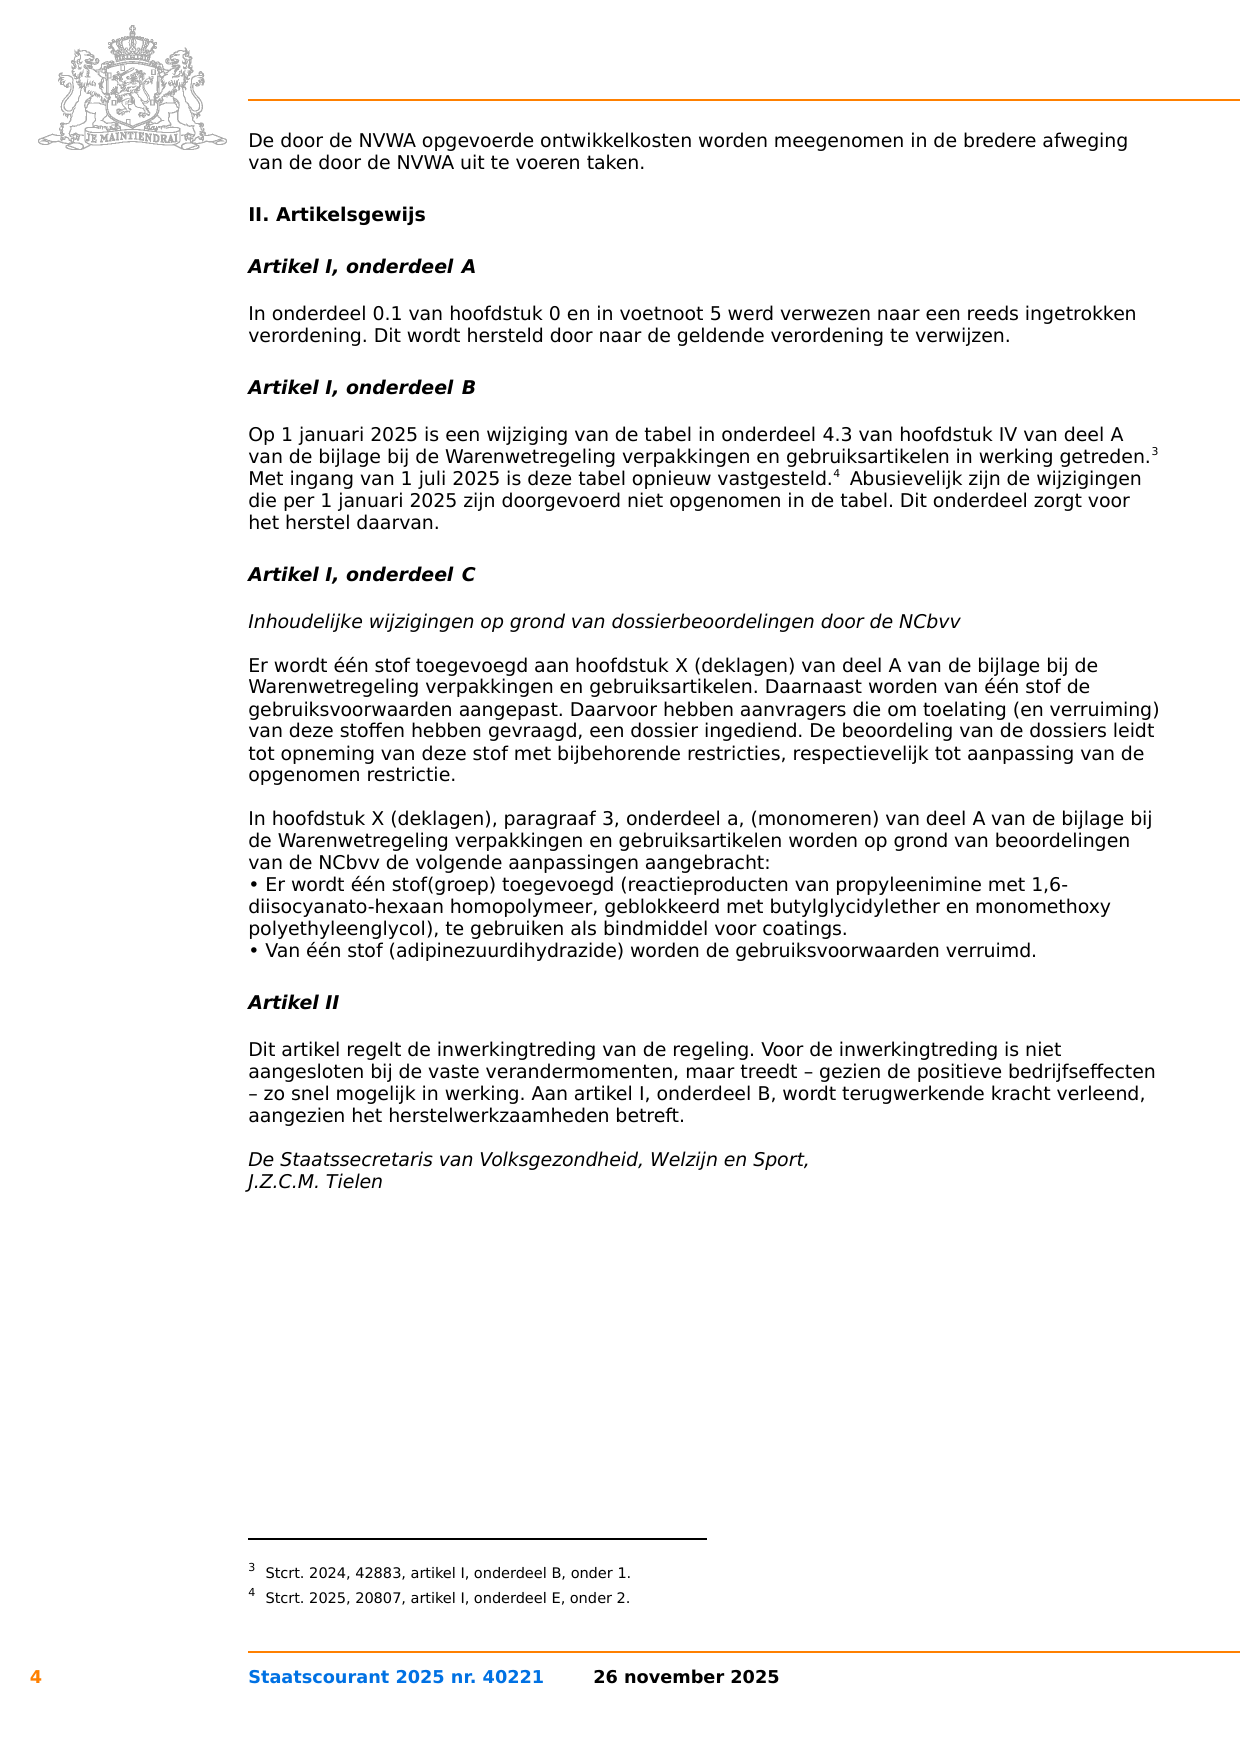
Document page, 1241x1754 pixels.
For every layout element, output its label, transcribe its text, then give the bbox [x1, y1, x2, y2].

subtitle Artikel I, onderdeel A [248, 256, 1163, 278]
subtitle Artikel I, onderdeel C [248, 564, 1163, 586]
subtitle Artikel I, onderdeel B [248, 377, 1163, 399]
text • Van één stof (adipinezuurdihydrazide) worden de gebruiksvoorwaarden verruimd. [248, 940, 1163, 962]
text In hoofdstuk X (deklagen), paragraaf 3, onderdeel a, (monomeren) van deel A van de bijlage bij de Warenwetregeling verpakkingen en gebruiksartikelen worden op grond van beoordelingen van de NCbvv de volgende aanpassingen aangebracht: [248, 808, 1163, 874]
text Op 1 januari 2025 is een wijziging van de tabel in onderdeel 4.3 van hoofdstuk IV van deel A van de bijlage bij de Warenwetregeling verpakkingen en gebruiksartikelen in werking getreden. Met ingang van 1 juli 2025 is deze tabel opnieuw vastgesteld. Abusievelijk zijn de wijzigingen die per 1 januari 2025 zijn doorgevoerd niet opgenomen in de tabel. Dit onderdeel zorgt voor het herstel daarvan. [248, 424, 1163, 534]
subtitle II. Artikelsgewijs [248, 204, 1163, 226]
text De Staatssecretaris van Volksgezondheid, Welzijn en Sport, J.Z.C.M. Tielen [248, 1149, 1163, 1193]
text • Er wordt één stof(groep) toegevoegd (reactieproducten van propyleenimine met 1,6-diisocyanato-hexaan homopolymeer, geblokkeerd met butylglycidylether en monomethoxy polyethyleenglycol), te gebruiken als bindmiddel voor coatings. [248, 874, 1163, 940]
text Er wordt één stof toegevoegd aan hoofdstuk X (deklagen) van deel A van de bijlage bij de Warenwetregeling verpakkingen en gebruiksartikelen. Daarnaast worden van één stof de gebruiksvoorwaarden aangepast. Daarvoor hebben aanvragers die om toelating (en verruiming) van deze stoffen hebben gevraagd, een dossier ingediend. De beoordeling van de dossiers leidt tot opneming van deze stof met bijbehorende restricties, respectievelijk tot aanpassing van de opgenomen restrictie. [248, 654, 1163, 786]
text Stcrt. 2025, 20807, artikel I, onderdeel E, onder 2. [248, 1586, 1163, 1608]
picture [38, 25, 227, 150]
text Stcrt. 2024, 42883, artikel I, onderdeel B, onder 1. [248, 1561, 1163, 1583]
text De door de NVWA opgevoerde ontwikkelkosten worden meegenomen in de bredere afweging van de door de NVWA uit te voeren taken. [248, 130, 1163, 174]
text In onderdeel 0.1 van hoofdstuk 0 en in voetnoot 5 werd verwezen naar een reeds ingetrokken verordening. Dit wordt hersteld door naar de geldende verordening te verwijzen. [248, 303, 1163, 347]
subtitle Artikel II [248, 992, 1163, 1014]
text Dit artikel regelt de inwerkingtreding van de regeling. Voor de inwerkingtreding is niet aangesloten bij de vaste verandermomenten, maar treedt – gezien de positieve bedrijfseffecten – zo snel mogelijk in werking. Aan artikel I, onderdeel B, wordt terugwerkende kracht verleend, aangezien het herstelwerkzaamheden betreft. [248, 1039, 1163, 1127]
subtitle Inhoudelijke wijzigingen op grond van dossierbeoordelingen door de NCbvv [248, 611, 1163, 633]
